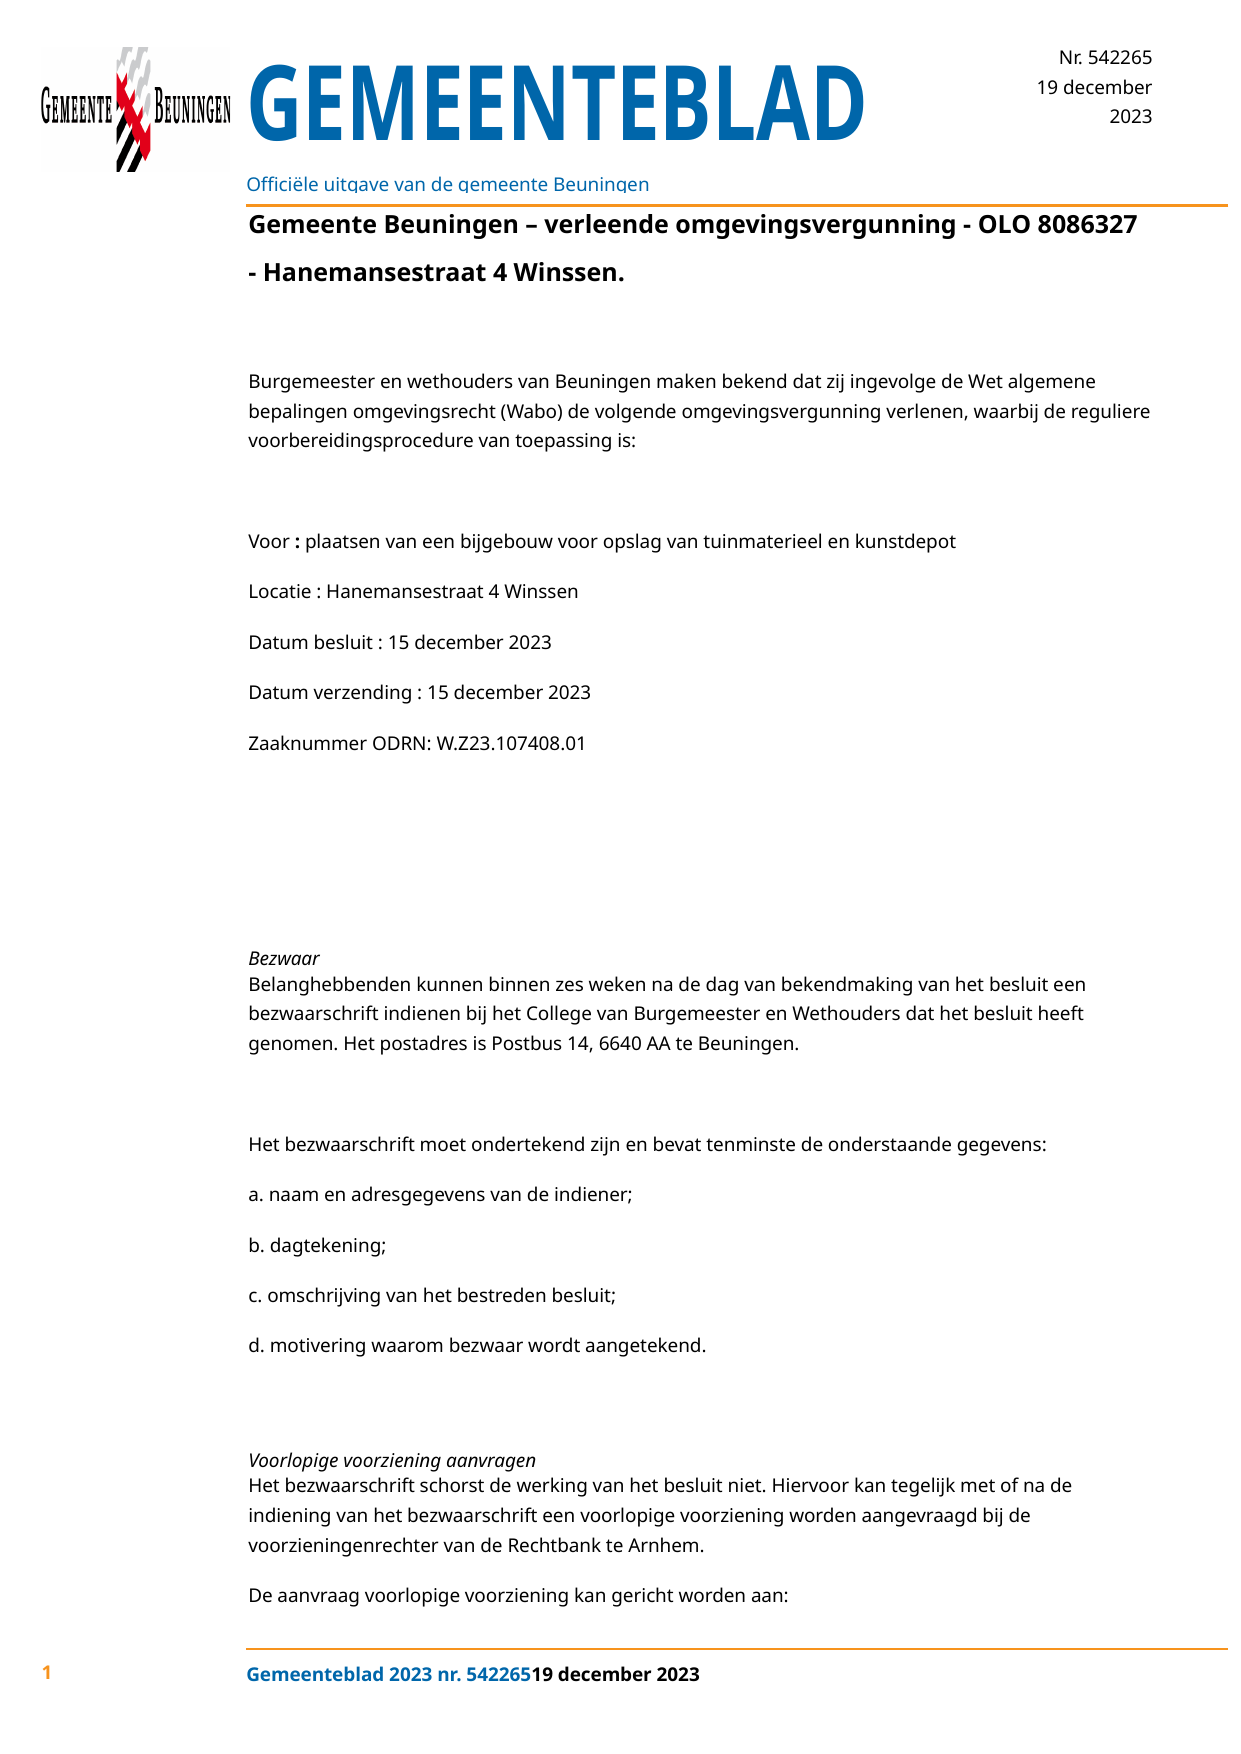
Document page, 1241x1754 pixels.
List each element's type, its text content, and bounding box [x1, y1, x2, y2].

text Gemeente Beuningen – verleende omgevingsvergunning - OLO 8086327 - Hanemansestraat 4 Winssen. [248, 207, 1152, 288]
text Burgemeester en wethouders van Beuningen maken bekend dat zij ingevolge de Wet algemene bepalingen omgevingsrecht (Wabo) de volgende omgevingsvergunning verlenen, waarbij de reguliere voorbereidingsprocedure van toepassing is: [248, 368, 1152, 453]
text Voorlopige voorziening aanvragen [248, 1447, 1152, 1473]
text Locatie : Hanemansestraat 4 Winssen [248, 579, 1152, 604]
text Belanghebbenden kunnen binnen zes weken na de dag van bekendmaking van het besluit een bezwaarschrift indienen bij het College van Burgemeester en Wethouders dat het besluit heeft genomen. Het postadres is Postbus 14, 6640 AA te Beuningen. [248, 971, 1152, 1056]
text Datum verzending : 15 december 2023 [248, 679, 1152, 705]
text De aanvraag voorlopige voorziening kan gericht worden aan: [248, 1582, 1152, 1608]
text Het bezwaarschrift moet ondertekend zijn en bevat tenminste de onderstaande gegevens: [248, 1131, 1152, 1157]
text b. dagtekening; [248, 1232, 1152, 1257]
text d. motivering waarom bezwaar wordt aangetekend. [248, 1333, 1152, 1358]
text Datum besluit : 15 december 2023 [248, 629, 1152, 655]
text Zaaknummer ODRN: W.Z23.107408.01 [248, 730, 1152, 756]
text c. omschrijving van het bestreden besluit; [248, 1282, 1152, 1308]
text Het bezwaarschrift schorst de werking van het besluit niet. Hiervoor kan tegelijk met of na de indiening van het bezwaarschrift een voorlopige voorziening worden aangevraagd bij de voorzieningenrechter van de Rechtbank te Arnhem. [248, 1473, 1152, 1558]
text Voor : plaatsen van een bijgebouw voor opslag van tuinmaterieel en kunstdepot [248, 528, 1152, 554]
picture [41, 47, 231, 172]
text a. naam en adresgegevens van de indiener; [248, 1181, 1152, 1207]
text Bezwaar [248, 945, 1152, 971]
